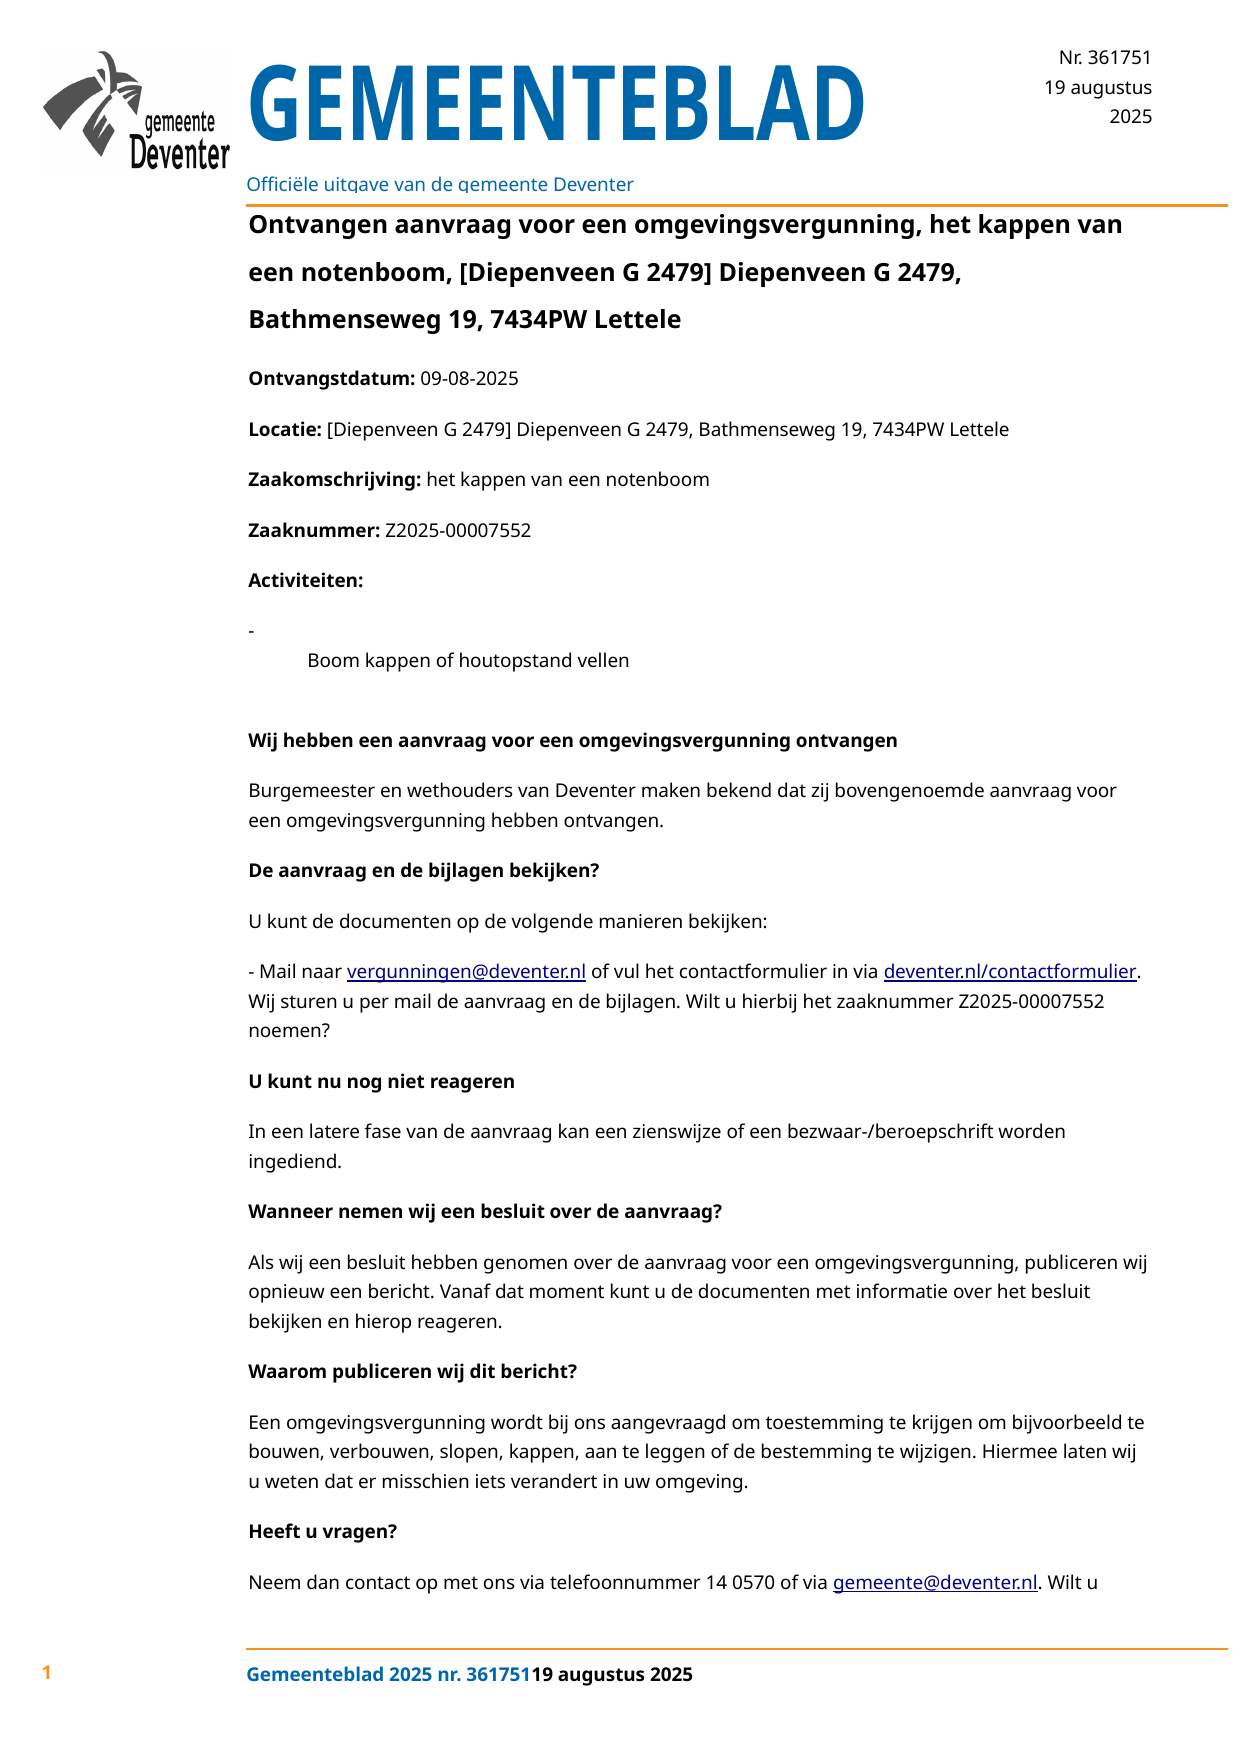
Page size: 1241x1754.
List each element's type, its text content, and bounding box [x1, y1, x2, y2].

text U kunt de documenten op de volgende manieren bekijken: [248, 908, 1152, 934]
text Als wij een besluit hebben genomen over de aanvraag voor een omgevingsvergunning, publiceren wij opnieuw een bericht. Vanaf dat moment kunt u de documenten met informatie over het besluit bekijken en hierop reageren. [248, 1249, 1152, 1334]
text Burgemeester en wethouders van Deventer maken bekend dat zij bovengenoemde aanvraag voor een omgevingsvergunning hebben ontvangen. [248, 778, 1152, 833]
text De aanvraag en de bijlagen bekijken? [248, 858, 1152, 883]
text In een latere fase van de aanvraag kan een zienswijze of een bezwaar-/beroepschrift worden ingediend. [248, 1118, 1152, 1174]
text Locatie: [Diepenveen G 2479] Diepenveen G 2479, Bathmenseweg 19, 7434PW Lettele [248, 416, 1152, 442]
text Activiteiten: [248, 567, 1152, 593]
text Zaaknummer: Z2025-00007552 [248, 517, 1152, 542]
picture [41, 47, 231, 172]
text Een omgevingsvergunning wordt bij ons aangevraagd om toestemming te krijgen om bijvoorbeeld te bouwen, verbouwen, slopen, kappen, aan te leggen of de bestemming te wijzigen. Hiermee laten wij u weten dat er misschien iets verandert in uw omgeving. [248, 1409, 1152, 1494]
list Boom kappen of houtopstand vellen [248, 647, 1152, 673]
text Wij hebben een aanvraag voor een omgevingsvergunning ontvangen [248, 727, 1152, 753]
text U kunt nu nog niet reageren [248, 1068, 1152, 1094]
text Neem dan contact op met ons via telefoonnummer 14 0570 of via gemeente@deventer.nl. Wilt u [248, 1569, 1152, 1594]
text Wanneer nemen wij een besluit over de aanvraag? [248, 1198, 1152, 1224]
text - Mail naar vergunningen@deventer.nl of vul het contactformulier in via deventer.nl/contactformulier. Wij sturen u per mail de aanvraag en de bijlagen. Wilt u hierbij het zaaknummer Z2025-00007552 noemen? [248, 958, 1152, 1043]
text Zaakomschrijving: het kappen van een notenboom [248, 466, 1152, 492]
text Heeft u vragen? [248, 1518, 1152, 1544]
text Ontvangstdatum: 09-08-2025 [248, 366, 1152, 391]
text Waarom publiceren wij dit bericht? [248, 1358, 1152, 1384]
text Ontvangen aanvraag voor een omgevingsvergunning, het kappen van een notenboom, [Diepenveen G 2479] Diepenveen G 2479, Bathmenseweg 19, 7434PW Lettele [248, 207, 1152, 336]
